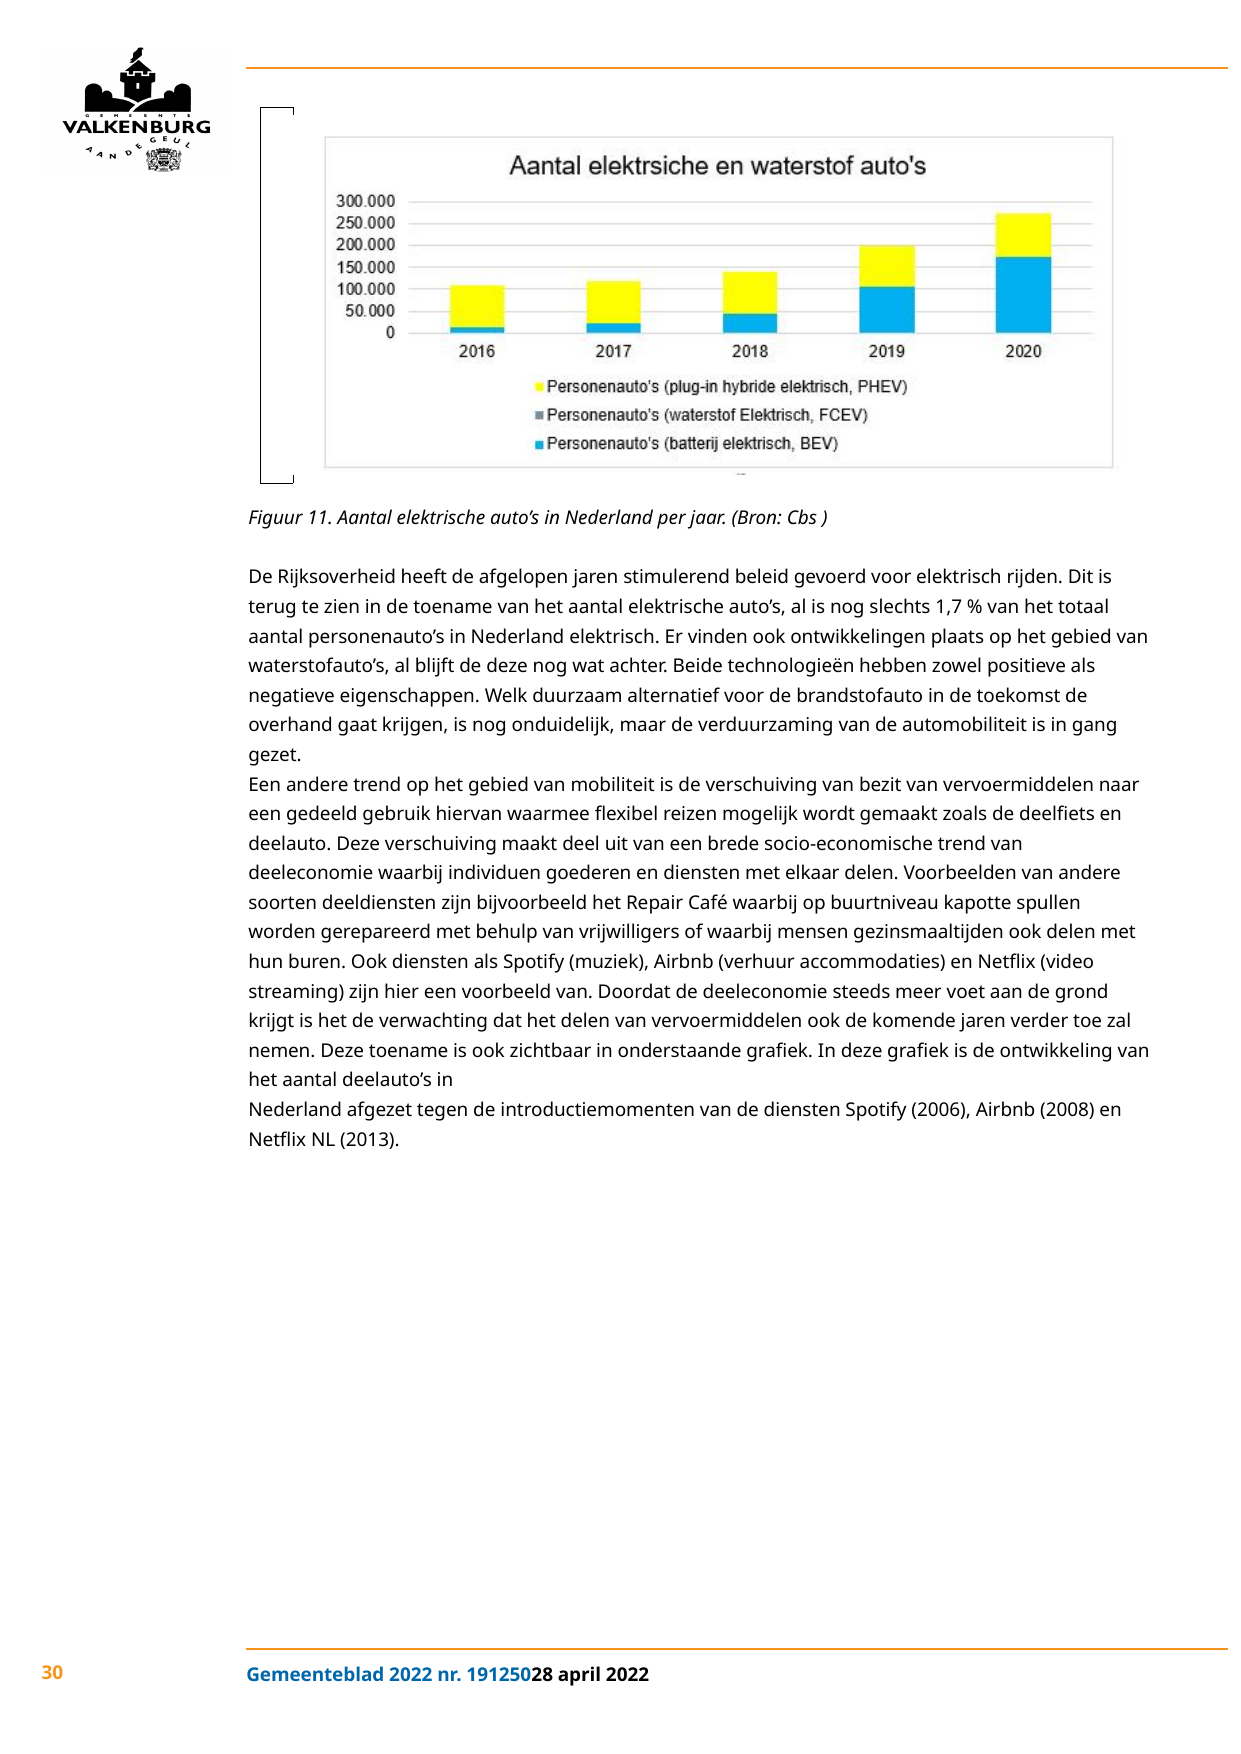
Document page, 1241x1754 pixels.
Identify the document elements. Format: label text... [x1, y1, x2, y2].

text Figuur 11. Aantal elektrische auto’s in Nederland per jaar. (Bron: Cbs ) [248, 504, 1152, 530]
text De Rijksoverheid heeft de afgelopen jaren stimulerend beleid gevoerd voor elektrisch rijden. Dit is terug te zien in de toename van het aantal elektrische auto’s, al is nog slechts 1,7 % van het totaal aantal personenauto’s in Nederland elektrisch. Er vinden ook ontwikkelingen plaats op het gebied van waterstofauto’s, al blijft de deze nog wat achter. Beide technologieën hebben zowel positieve als negatieve eigenschappen. Welk duurzaam alternatief voor de brandstofauto in de toekomst de overhand gaat krijgen, is nog onduidelijk, maar de verduurzaming van de automobiliteit is in gang gezet. [248, 564, 1152, 767]
picture [268, 115, 1173, 475]
text Nederland afgezet tegen de introductiemomenten van de diensten Spotify (2006), Airbnb (2008) en Netflix NL (2013). [248, 1096, 1152, 1151]
text Een andere trend op het gebied van mobiliteit is de verschuiving van bezit van vervoermiddelen naar een gedeeld gebruik hiervan waarmee flexibel reizen mogelijk wordt gemaakt zoals de deelfiets en deelauto. Deze verschuiving maakt deel uit van een brede socio-economische trend van deeleconomie waarbij individuen goederen en diensten met elkaar delen. Voorbeelden van andere soorten deeldiensten zijn bijvoorbeeld het Repair Café waarbij op buurtniveau kapotte spullen worden gerepareerd met behulp van vrijwilligers of waarbij mensen gezinsmaaltijden ook delen met hun buren. Ook diensten als Spotify (muziek), Airbnb (verhuur accommodaties) en Netflix (video streaming) zijn hier een voorbeeld van. Doordat de deeleconomie steeds meer voet aan de grond krijgt is het de verwachting dat het delen van vervoermiddelen ook de komende jaren verder toe zal nemen. Deze toename is ook zichtbaar in onderstaande grafiek. In deze grafiek is de ontwikkeling van het aantal deelauto’s in [248, 771, 1152, 1092]
picture [41, 47, 231, 172]
